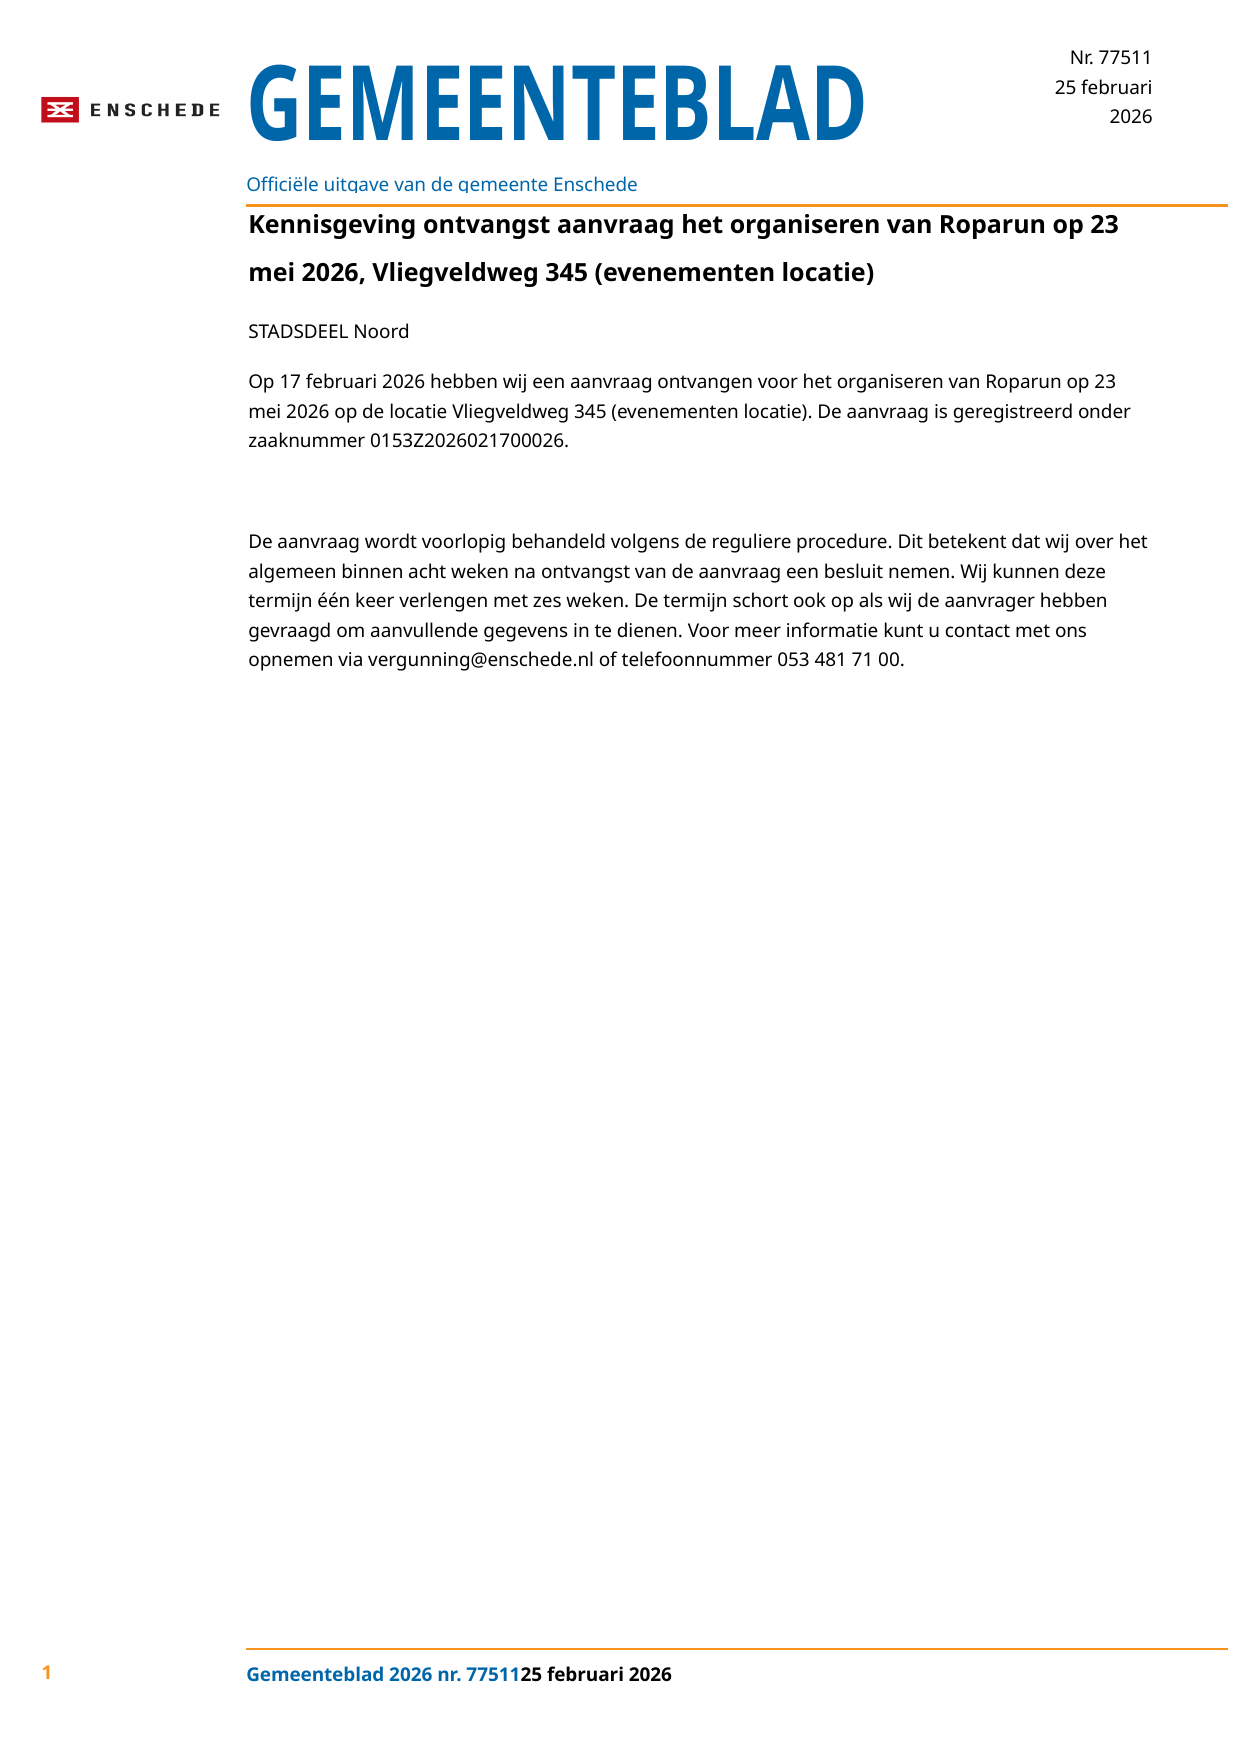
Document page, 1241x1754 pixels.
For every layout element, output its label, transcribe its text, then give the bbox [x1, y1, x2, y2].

text Kennisgeving ontvangst aanvraag het organiseren van Roparun op 23 mei 2026, Vliegveldweg 345 (evenementen locatie) [248, 207, 1152, 288]
text De aanvraag wordt voorlopig behandeld volgens de reguliere procedure. Dit betekent dat wij over het algemeen binnen acht weken na ontvangst van de aanvraag een besluit nemen. Wij kunnen deze termijn één keer verlengen met zes weken. De termijn schort ook op als wij de aanvrager hebben gevraagd om aanvullende gegevens in te dienen. Voor meer informatie kunt u contact met ons opnemen via vergunning@enschede.nl of telefoonnummer 053 481 71 00. [248, 528, 1152, 672]
text Op 17 februari 2026 hebben wij een aanvraag ontvangen voor het organiseren van Roparun op 23 mei 2026 op de locatie Vliegveldweg 345 (evenementen locatie). De aanvraag is geregistreerd onder zaaknummer 0153Z2026021700026. [248, 368, 1152, 453]
picture [41, 47, 231, 172]
text STADSDEEL Noord [248, 318, 1152, 344]
